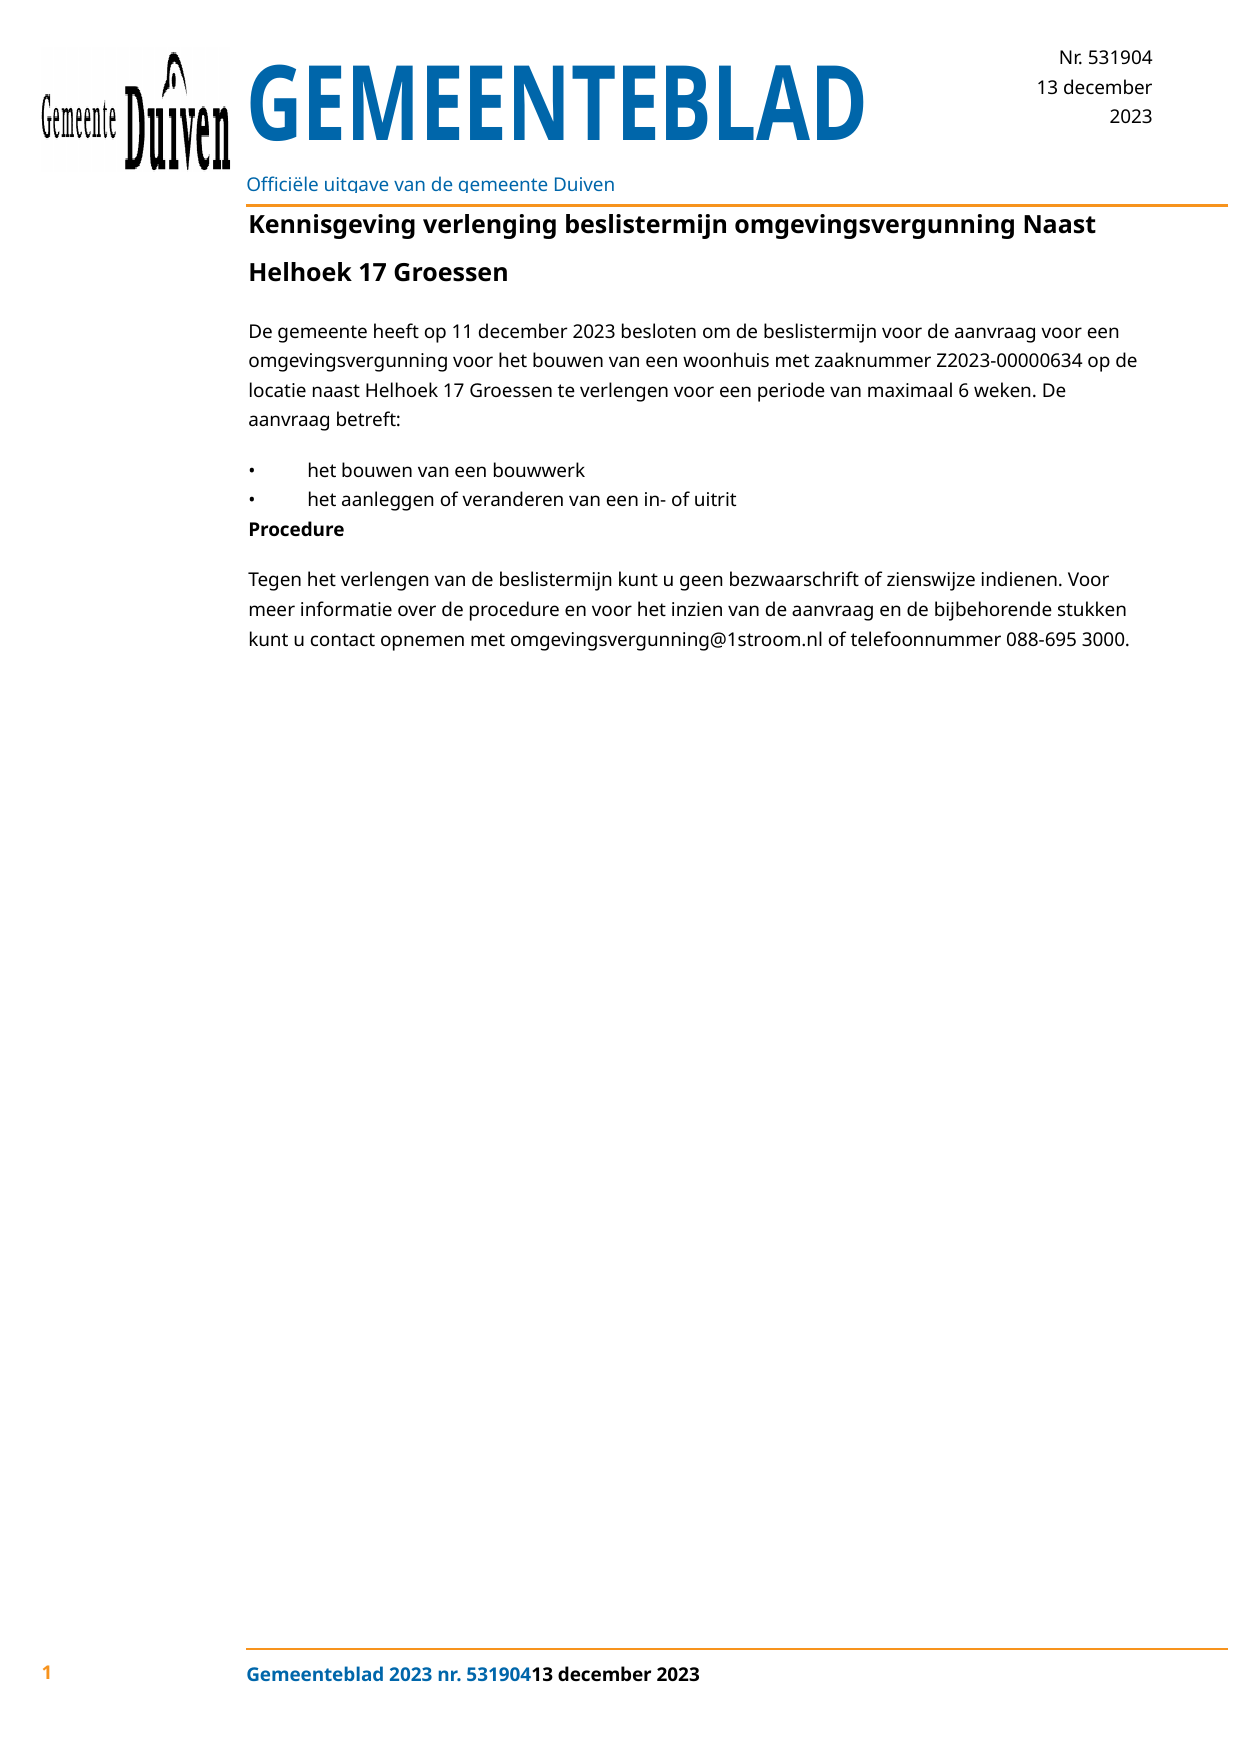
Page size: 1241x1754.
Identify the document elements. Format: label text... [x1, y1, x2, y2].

list het bouwen van een bouwwerk [248, 457, 1152, 483]
text Tegen het verlengen van de beslistermijn kunt u geen bezwaarschrift of zienswijze indienen. Voor meer informatie over de procedure en voor het inzien van de aanvraag en de bijbehorende stukken kunt u contact opnemen met omgevingsvergunning@1stroom.nl of telefoonnummer 088-695 3000. [248, 567, 1152, 652]
text Procedure [248, 516, 1152, 542]
picture [41, 47, 231, 172]
text Kennisgeving verlenging beslistermijn omgevingsvergunning Naast Helhoek 17 Groessen [248, 207, 1152, 288]
list het aanleggen of veranderen van een in- of uitrit [248, 487, 1152, 512]
text De gemeente heeft op 11 december 2023 besloten om de beslistermijn voor de aanvraag voor een omgevingsvergunning voor het bouwen van een woonhuis met zaaknummer Z2023-00000634 op de locatie naast Helhoek 17 Groessen te verlengen voor een periode van maximaal 6 weken. De aanvraag betreft: [248, 318, 1152, 432]
